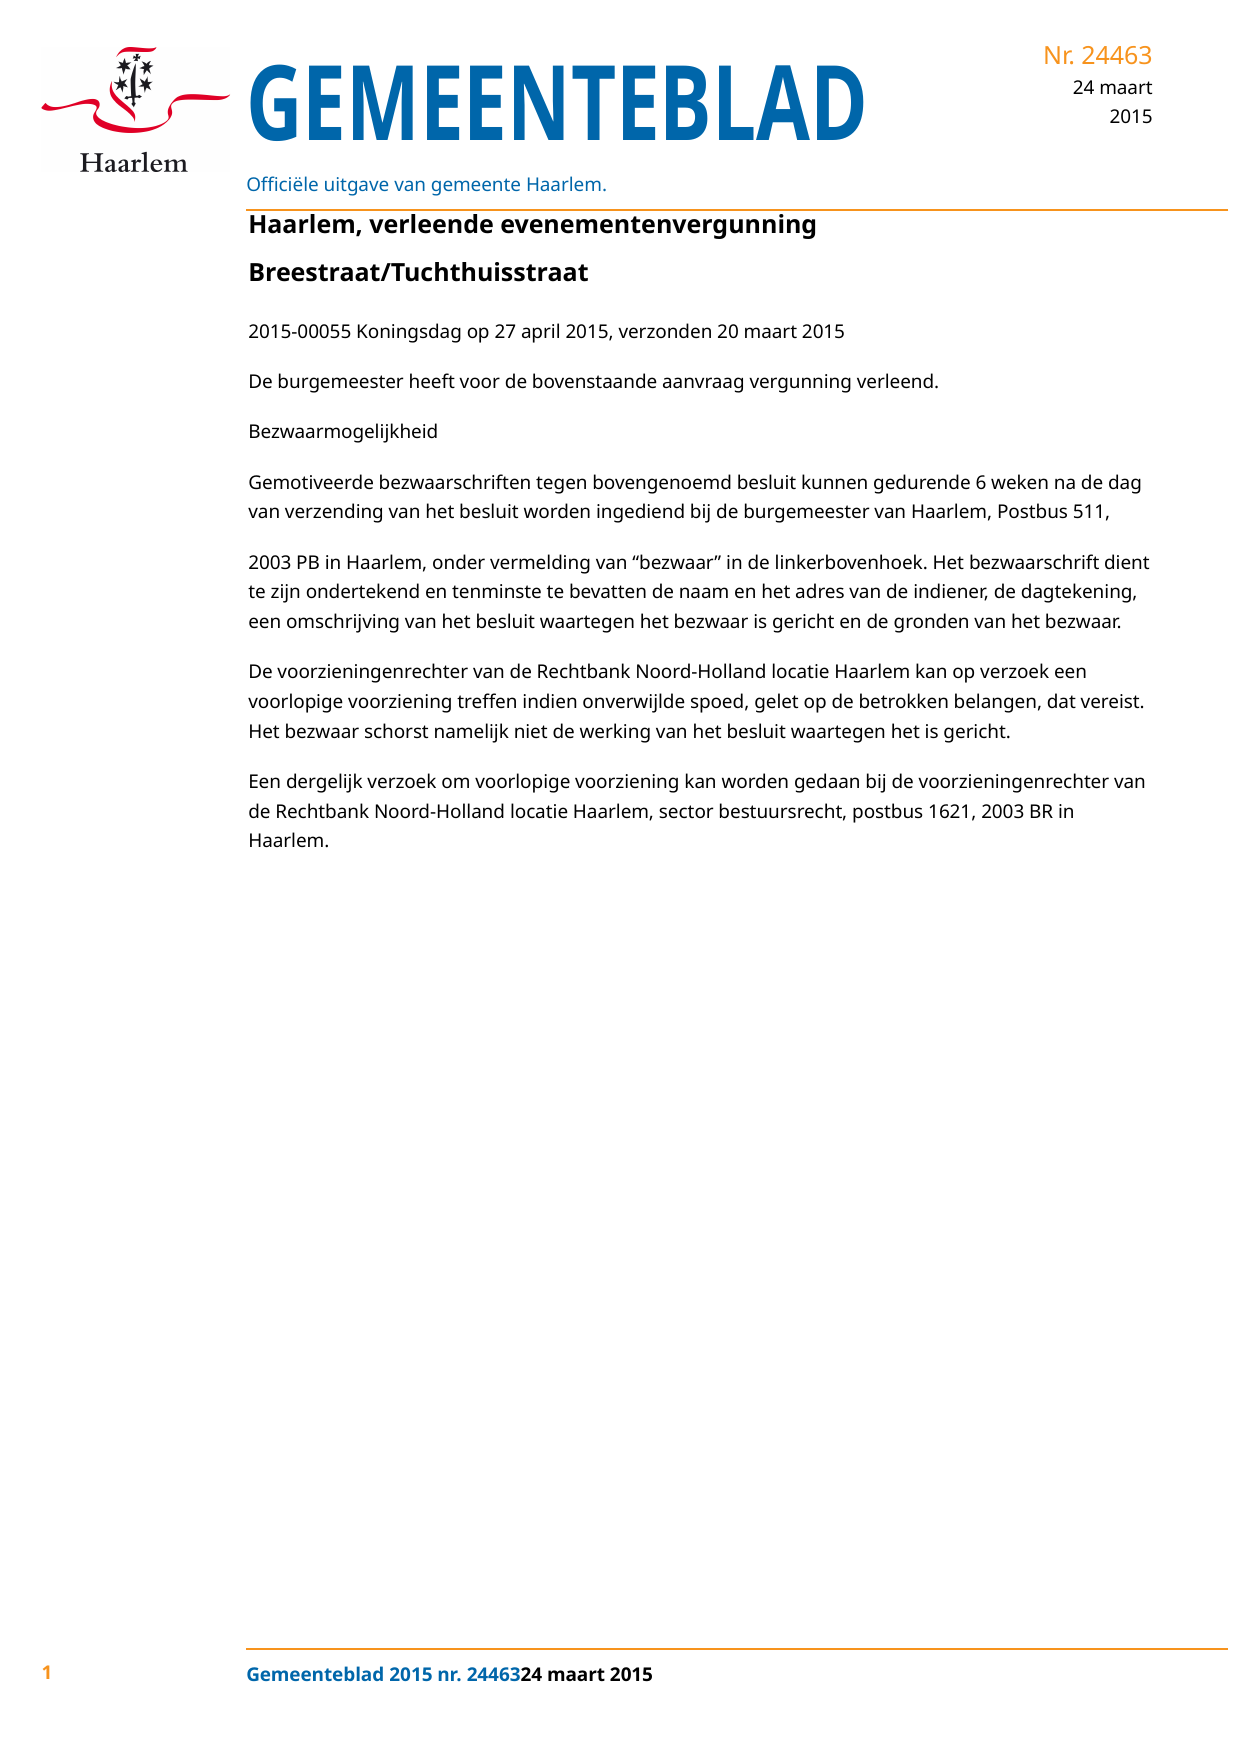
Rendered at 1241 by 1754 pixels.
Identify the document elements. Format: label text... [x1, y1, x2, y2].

text Bezwaarmogelijkheid [248, 419, 1152, 444]
text Haarlem, verleende evenementenvergunning Breestraat/Tuchthuisstraat [248, 211, 1152, 288]
text 2015-00055 Koningsdag op 27 april 2015, verzonden 20 maart 2015 [248, 318, 1152, 344]
text Gemotiveerde bezwaarschriften tegen bovengenoemd besluit kunnen gedurende 6 weken na de dag van verzending van het besluit worden ingediend bij de burgemeester van Haarlem, Postbus 511, [248, 469, 1152, 524]
text De voorzieningenrechter van de Rechtbank Noord-Holland locatie Haarlem kan op verzoek een voorlopige voorziening treffen indien onverwijlde spoed, gelet op de betrokken belangen, dat vereist. Het bezwaar schorst namelijk niet de werking van het besluit waartegen het is gericht. [248, 659, 1152, 744]
picture [41, 47, 231, 172]
text 2003 PB in Haarlem, onder vermelding van “bezwaar” in de linkerbovenhoek. Het bezwaarschrift dient te zijn ondertekend en tenminste te bevatten de naam en het adres van de indiener, de dagtekening, een omschrijving van het besluit waartegen het bezwaar is gericht en de gronden van het bezwaar. [248, 549, 1152, 634]
text De burgemeester heeft voor de bovenstaande aanvraag vergunning verleend. [248, 368, 1152, 394]
text Een dergelijk verzoek om voorlopige voorziening kan worden gedaan bij de voorzieningenrechter van de Rechtbank Noord-Holland locatie Haarlem, sector bestuursrecht, postbus 1621, 2003 BR in Haarlem. [248, 768, 1152, 853]
